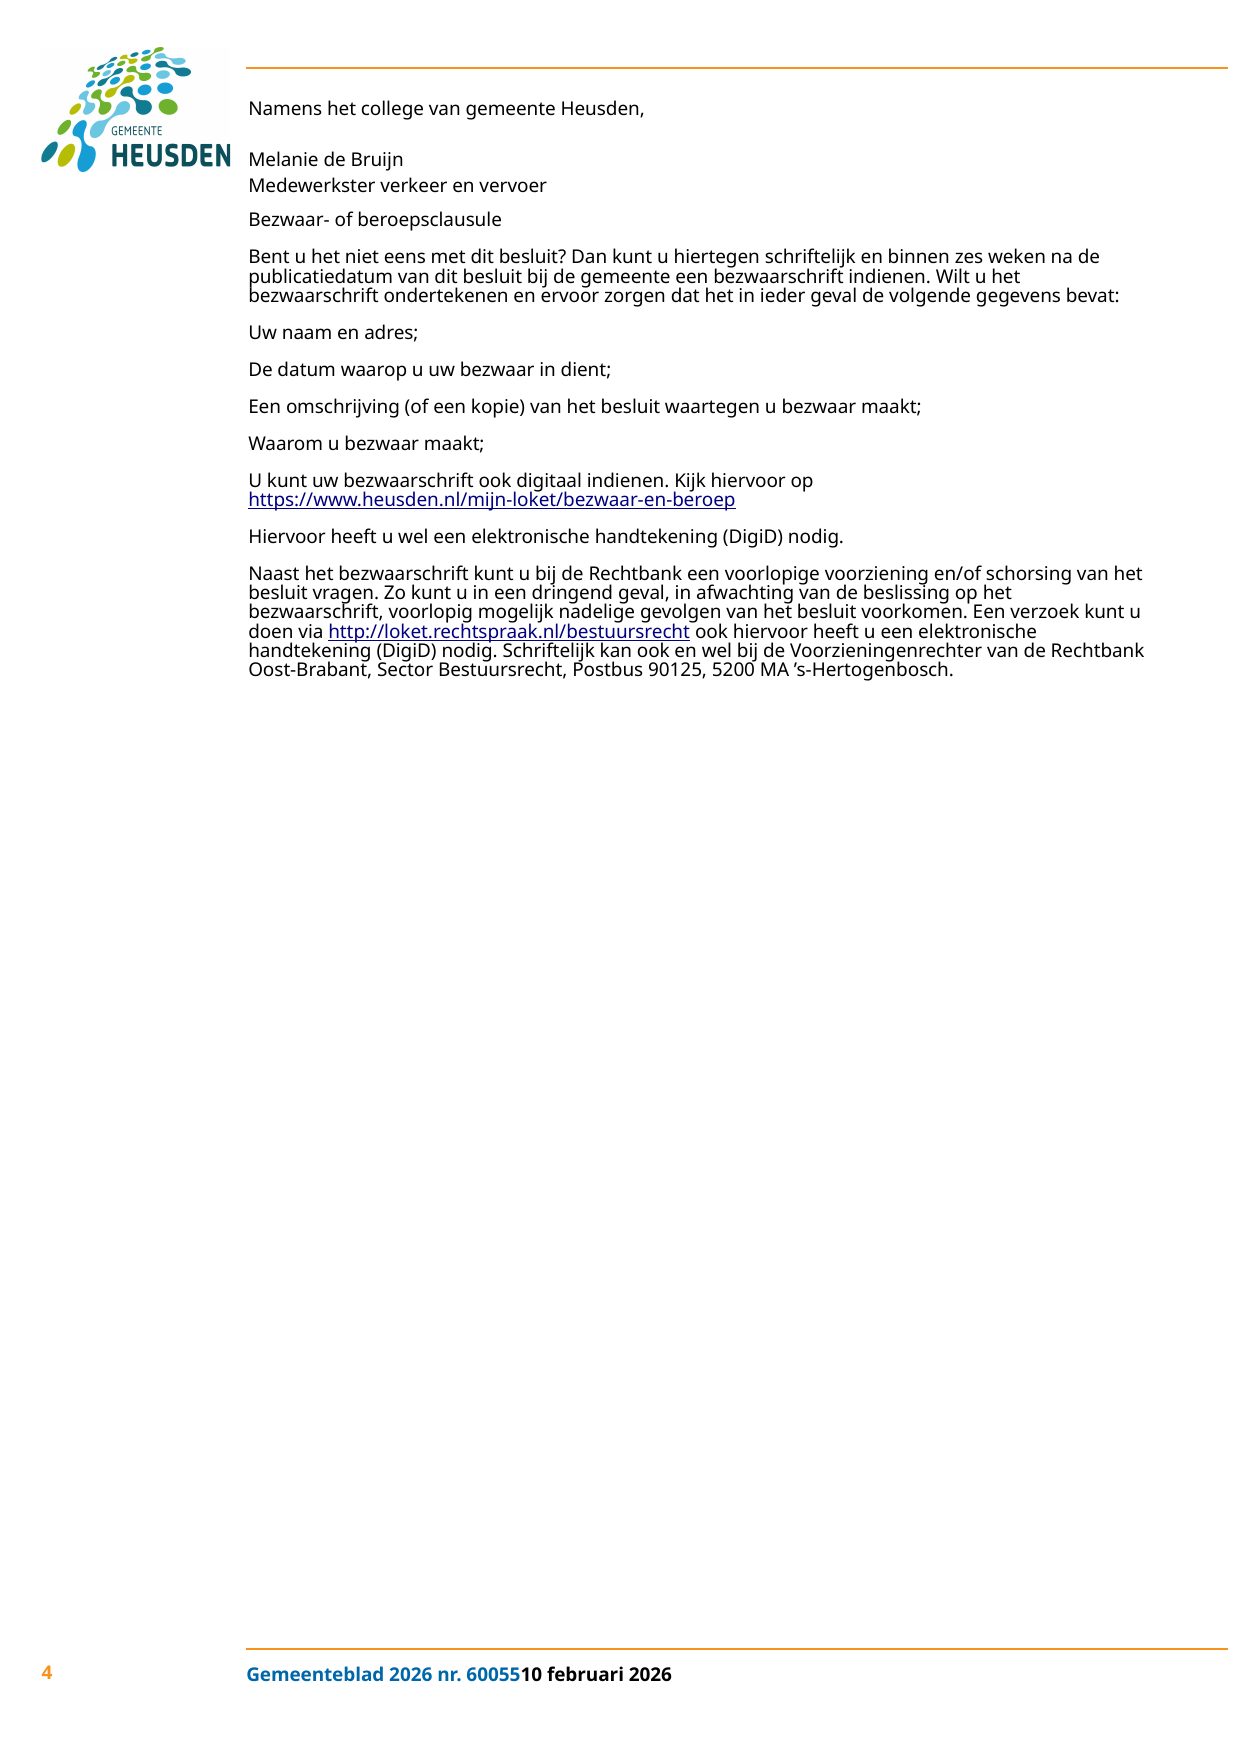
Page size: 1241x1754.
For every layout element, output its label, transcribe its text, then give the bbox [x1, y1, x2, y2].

text Naast het bezwaarschrift kunt u bij de Rechtbank een voorlopige voorziening en/of schorsing van het besluit vragen. Zo kunt u in een dringend geval, in afwachting van de beslissing op het bezwaarschrift, voorlopig mogelijk nadelige gevolgen van het besluit voorkomen. Een verzoek kunt u doen via http://loket.rechtspraak.nl/bestuursrecht ook hiervoor heeft u een elektronische handtekening (DigiD) nodig. Schriftelijk kan ook en wel bij de Voorzieningenrechter van de Rechtbank Oost-Brabant, Sector Bestuursrecht, Postbus 90125, 5200 MA ’s-Hertogenbosch. [248, 565, 1152, 681]
text Melanie de Bruijn [248, 146, 1152, 172]
text Namens het college van gemeente Heusden, [248, 95, 1152, 121]
text Medewerkster verkeer en vervoer [248, 172, 1152, 198]
text De datum waarop u uw bezwaar in dient; [248, 361, 1152, 380]
text Bent u het niet eens met dit besluit? Dan kunt u hiertegen schriftelijk en binnen zes weken na de publicatiedatum van dit besluit bij de gemeente een bezwaarschrift indienen. Wilt u het bezwaarschrift ondertekenen en ervoor zorgen dat het in ieder geval de volgende gegevens bevat: [248, 248, 1152, 306]
text Een omschrijving (of een kopie) van het besluit waartegen u bezwaar maakt; [248, 398, 1152, 417]
text Bezwaar- of beroepsclausule [248, 211, 1152, 231]
picture [41, 47, 231, 172]
text Waarom u bezwaar maakt; [248, 435, 1152, 454]
text U kunt uw bezwaarschrift ook digitaal indienen. Kijk hiervoor op https://www.heusden.nl/mijn-loket/bezwaar-en-beroep [248, 472, 1152, 510]
text Uw naam en adres; [248, 324, 1152, 343]
text Hiervoor heeft u wel een elektronische handtekening (DigiD) nodig. [248, 528, 1152, 547]
